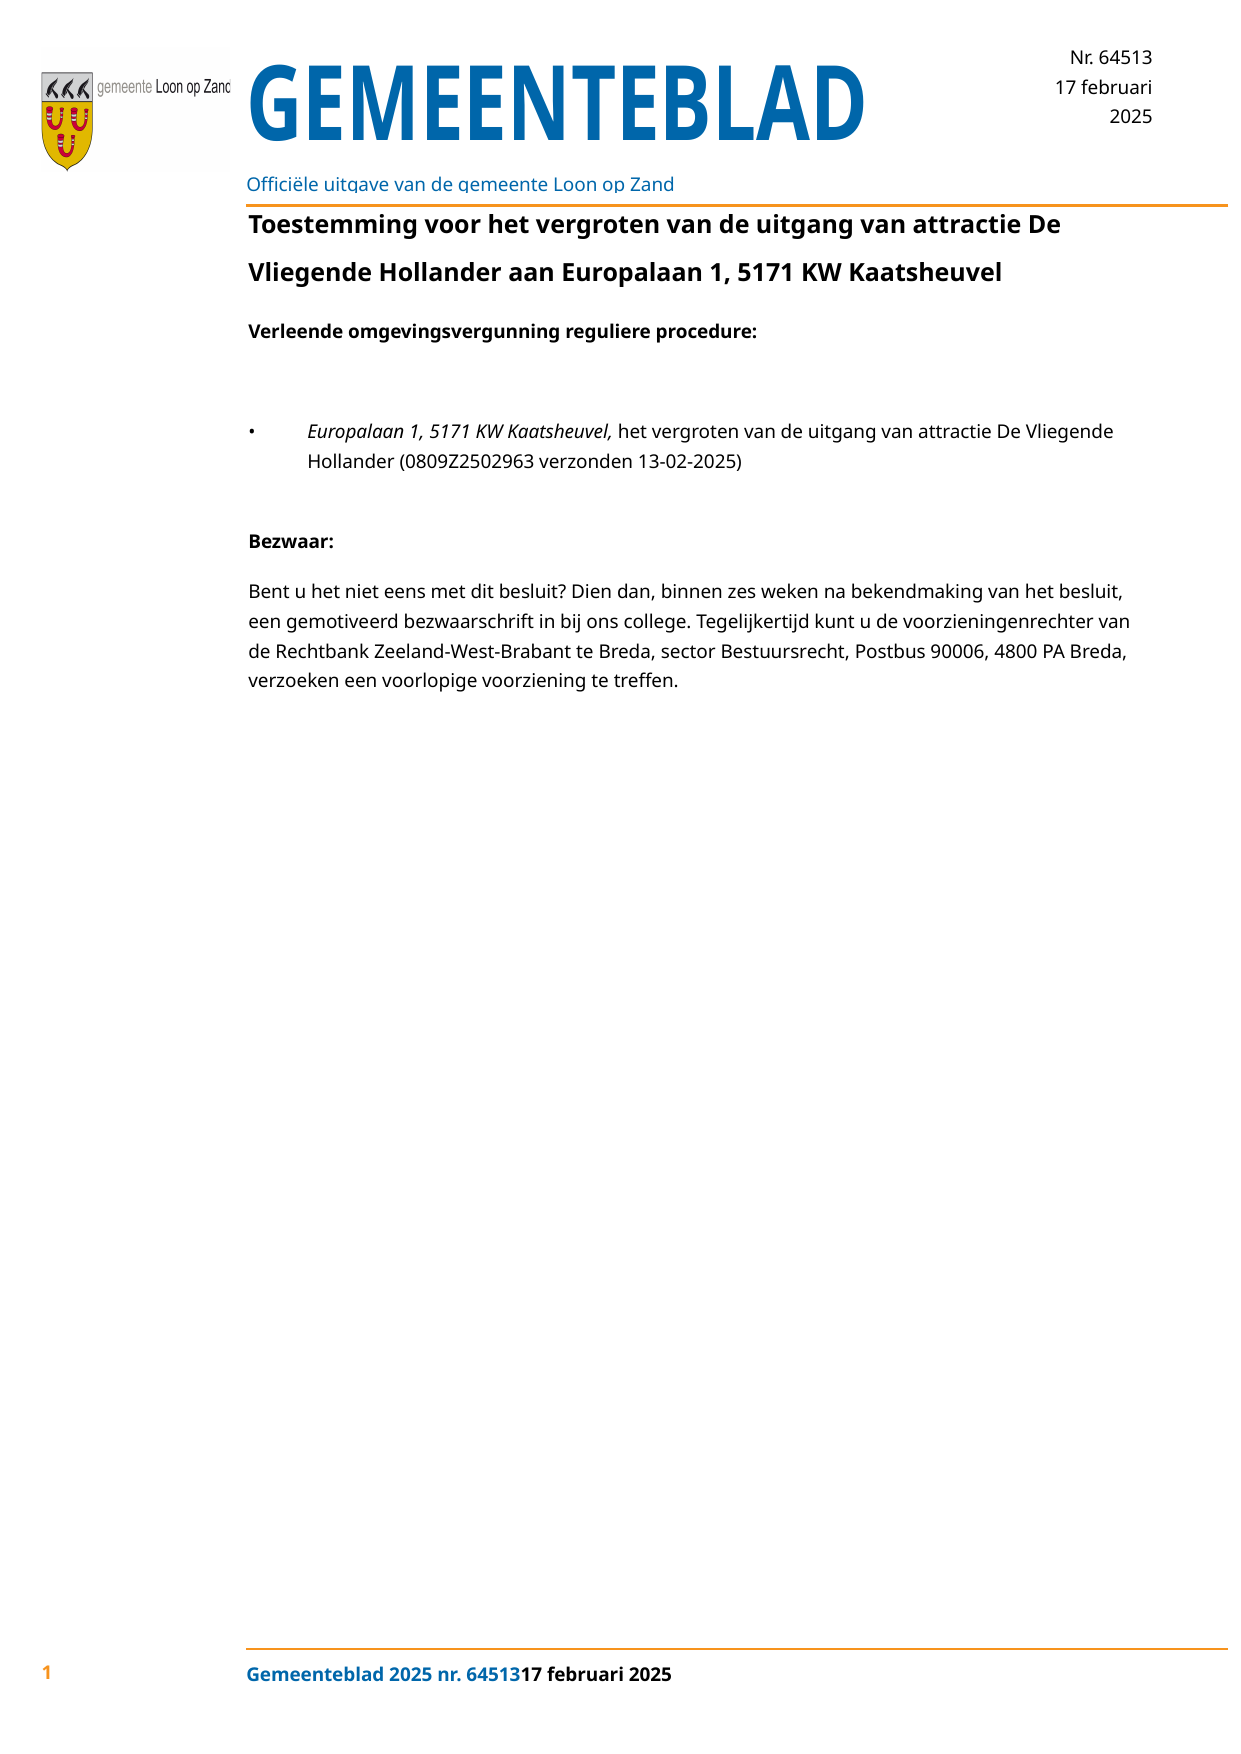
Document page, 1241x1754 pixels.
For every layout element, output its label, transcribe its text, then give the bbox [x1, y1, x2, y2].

text Verleende omgevingsvergunning reguliere procedure: [248, 318, 1152, 344]
text Toestemming voor het vergroten van de uitgang van attractie De Vliegende Hollander aan Europalaan 1, 5171 KW Kaatsheuvel [248, 207, 1152, 288]
picture [41, 47, 231, 172]
text Bezwaar: [248, 528, 1152, 554]
list Europalaan 1, 5171 KW Kaatsheuvel, het vergroten van de uitgang van attractie De Vliegende Hollander (0809Z2502963 verzonden 13-02-2025) [248, 419, 1152, 474]
text Bent u het niet eens met dit besluit? Dien dan, binnen zes weken na bekendmaking van het besluit, een gemotiveerd bezwaarschrift in bij ons college. Tegelijkertijd kunt u de voorzieningenrechter van de Rechtbank Zeeland-West-Brabant te Breda, sector Bestuursrecht, Postbus 90006, 4800 PA Breda, verzoeken een voorlopige voorziening te treffen. [248, 579, 1152, 693]
